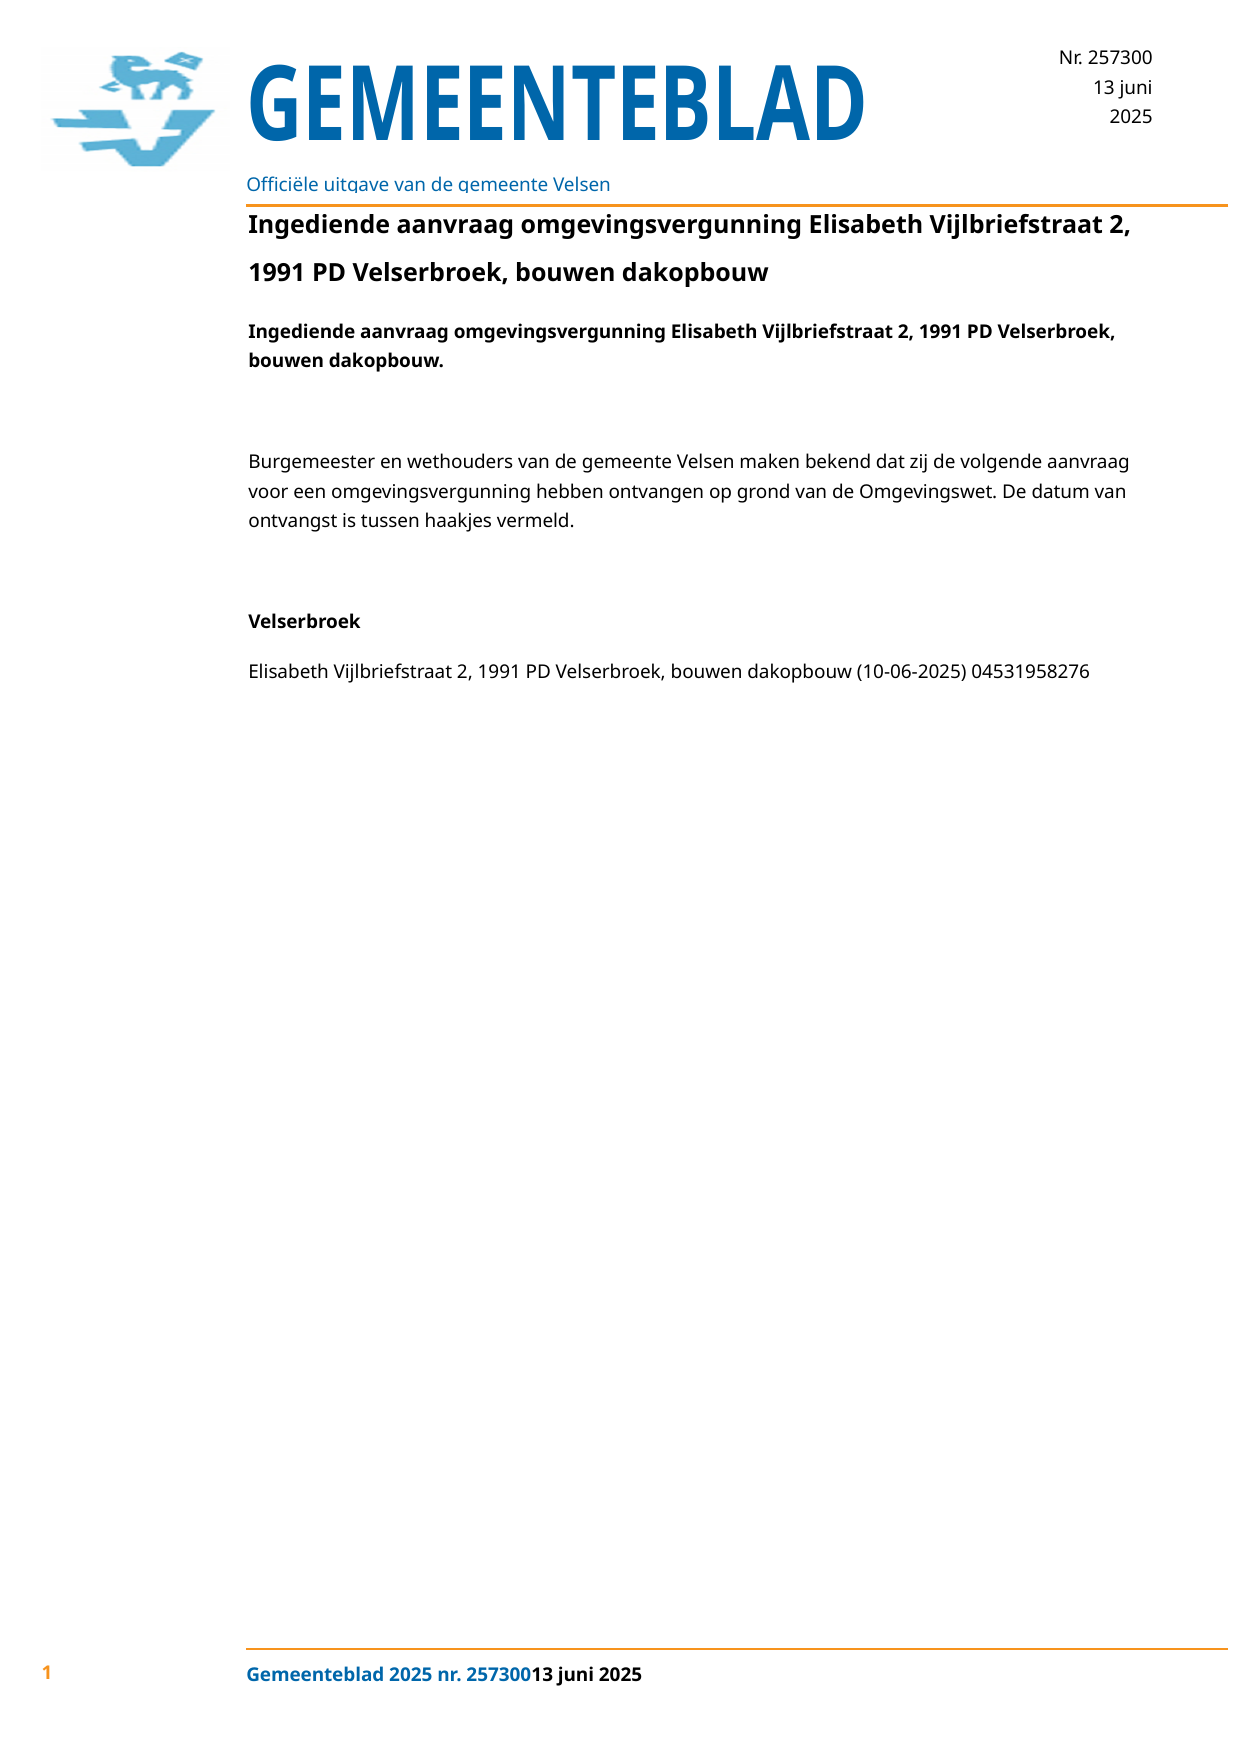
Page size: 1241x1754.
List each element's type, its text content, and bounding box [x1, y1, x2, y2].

text Velserbroek [248, 608, 1152, 634]
text Ingediende aanvraag omgevingsvergunning Elisabeth Vijlbriefstraat 2, 1991 PD Velserbroek, bouwen dakopbouw. [248, 318, 1152, 373]
text Elisabeth Vijlbriefstraat 2, 1991 PD Velserbroek, bouwen dakopbouw (10-06-2025) 04531958276 [248, 659, 1152, 684]
picture [41, 47, 231, 172]
text Ingediende aanvraag omgevingsvergunning Elisabeth Vijlbriefstraat 2, 1991 PD Velserbroek, bouwen dakopbouw [248, 207, 1152, 288]
text Burgemeester en wethouders van de gemeente Velsen maken bekend dat zij de volgende aanvraag voor een omgevingsvergunning hebben ontvangen op grond van de Omgevingswet. De datum van ontvangst is tussen haakjes vermeld. [248, 448, 1152, 533]
